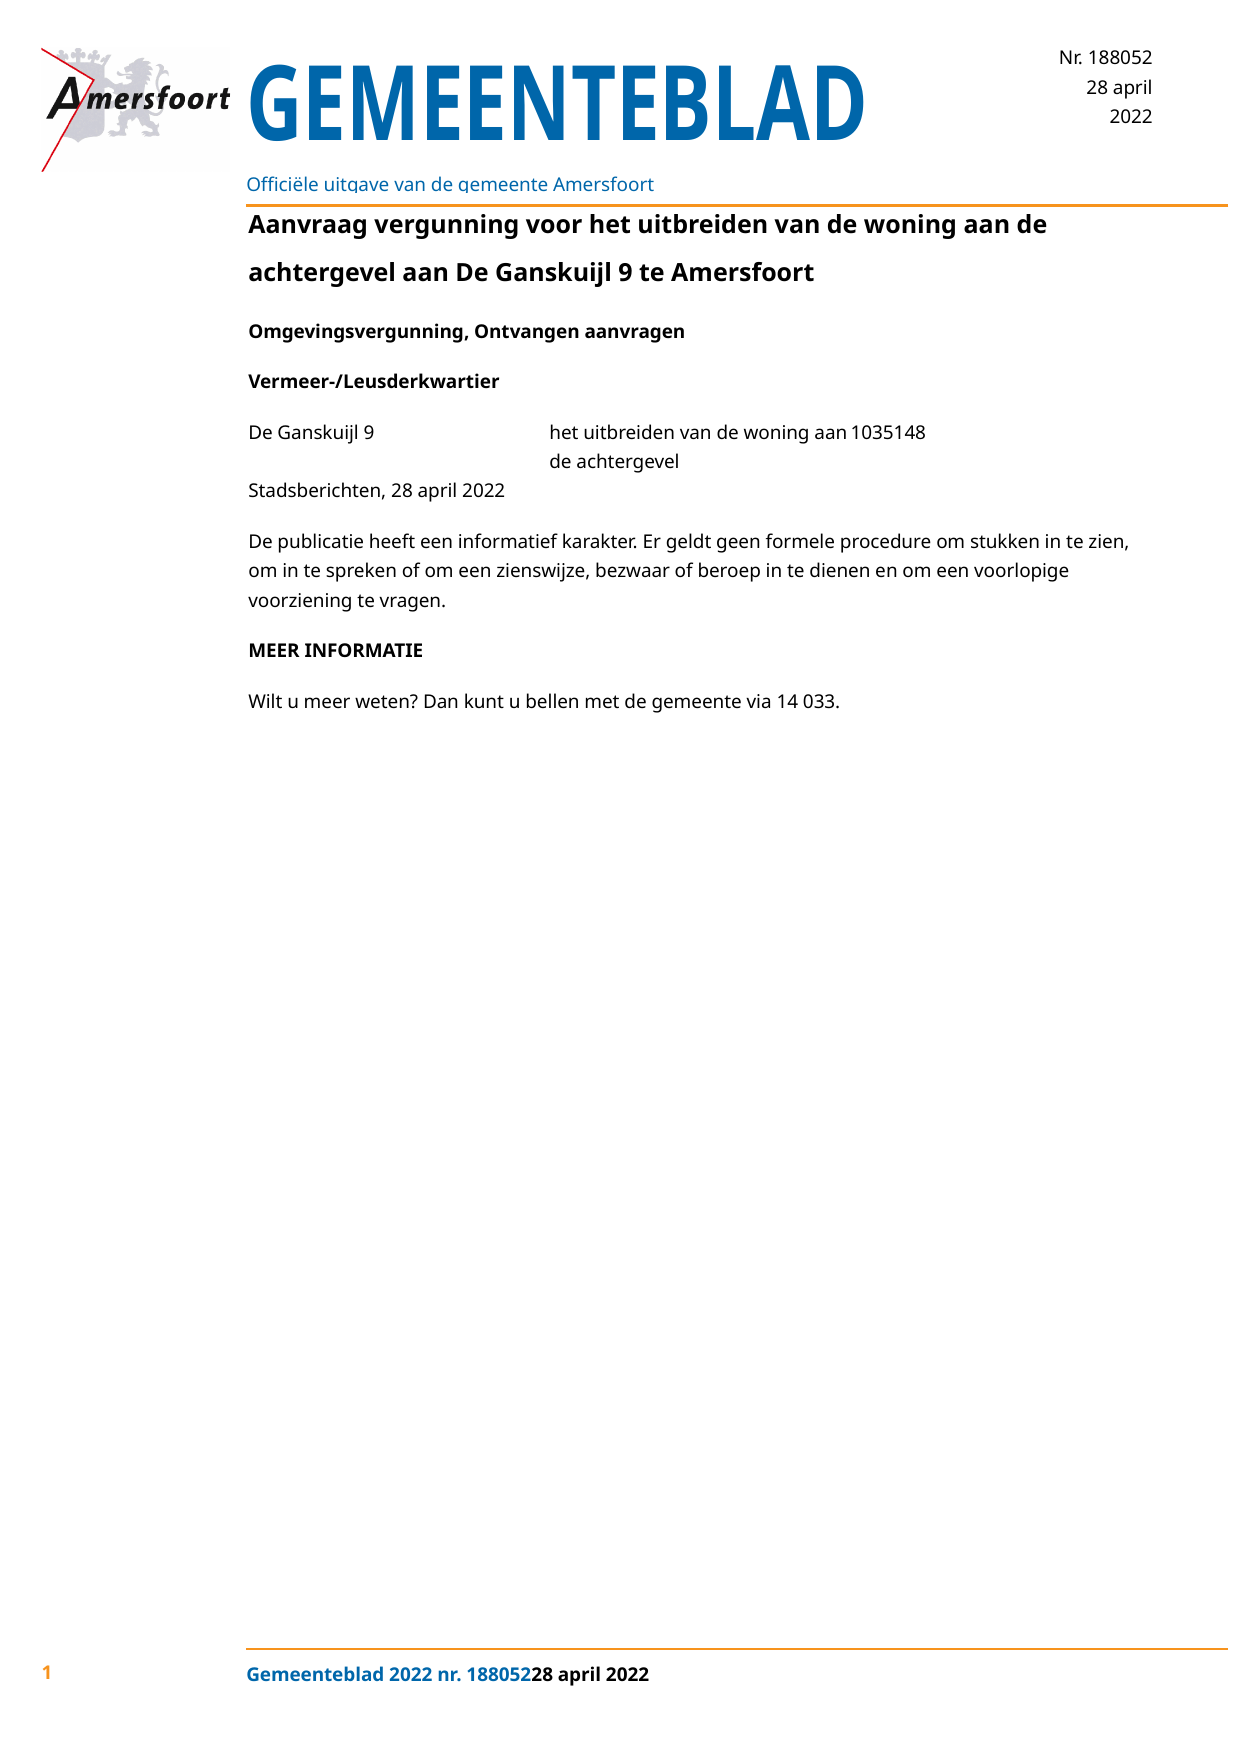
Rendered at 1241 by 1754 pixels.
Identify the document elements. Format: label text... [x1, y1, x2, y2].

text De publicatie heeft een informatief karakter. Er geldt geen formele procedure om stukken in te zien, om in te spreken of om een zienswijze, bezwaar of beroep in te dienen en om een voorlopige voorziening te vragen. [248, 528, 1152, 613]
text Omgevingsvergunning, Ontvangen aanvragen [248, 318, 1152, 344]
picture [41, 47, 231, 172]
text Vermeer-/Leusderkwartier [248, 368, 1152, 394]
text Wilt u meer weten? Dan kunt u bellen met de gemeente via 14 033. [248, 688, 1152, 713]
text MEER INFORMATIE [248, 637, 1152, 663]
table_header De Ganskuijl 9 [248, 419, 549, 474]
text Aanvraag vergunning voor het uitbreiden van de woning aan de achtergevel aan De Ganskuijl 9 te Amersfoort [248, 207, 1152, 288]
text Stadsberichten, 28 april 2022 [248, 477, 1152, 503]
table_header 1035148 [850, 419, 1152, 474]
table_header het uitbreiden van de woning aan de achtergevel [549, 419, 850, 474]
